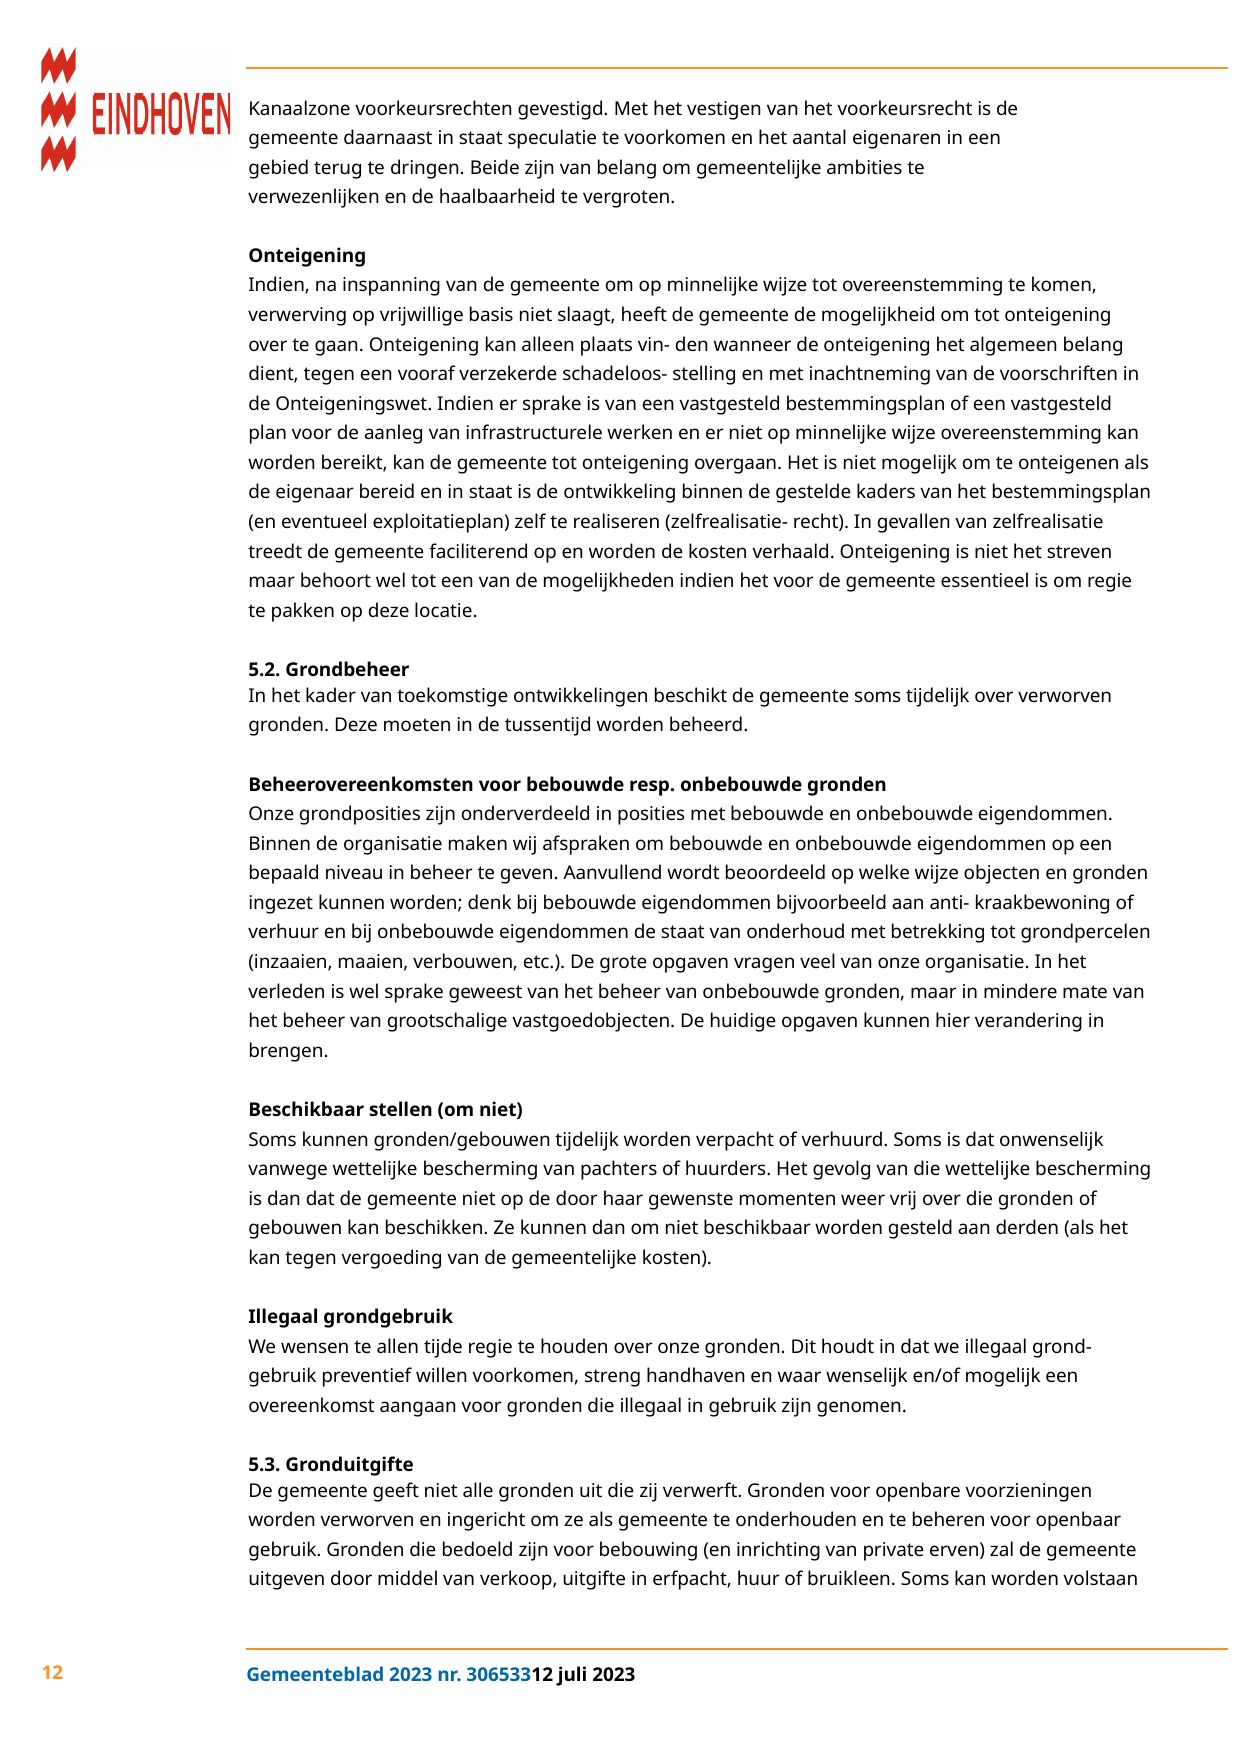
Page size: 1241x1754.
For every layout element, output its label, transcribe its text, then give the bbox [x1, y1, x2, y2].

table_header Kanaalzone voorkeursrechten gevestigd. Met het vestigen van het voorkeursrecht is de gemeente daarnaast in staat speculatie te voorkomen en het aantal eigenaren in een gebied terug te dringen. Beide zijn van belang om gemeentelijke ambities te verwezenlijken en de haalbaarheid te vergroten. [248, 95, 1152, 209]
text We wensen te allen tijde regie te houden over onze gronden. Dit houdt in dat we illegaal grond- gebruik preventief willen voorkomen, streng handhaven en waar wenselijk en/of mogelijk een overeenkomst aangaan voor gronden die illegaal in gebruik zijn genomen. [248, 1333, 1152, 1418]
text Binnen de organisatie maken wij afspraken om bebouwde en onbebouwde eigendommen op een bepaald niveau in beheer te geven. Aanvullend wordt beoordeeld op welke wijze objecten en gronden ingezet kunnen worden; denk bij bebouwde eigendommen bijvoorbeeld aan anti- kraakbewoning of verhuur en bij onbebouwde eigendommen de staat van onderhoud met betrekking tot grondpercelen (inzaaien, maaien, verbouwen, etc.). De grote opgaven vragen veel van onze organisatie. In het verleden is wel sprake geweest van het beheer van onbebouwde gronden, maar in mindere mate van het beheer van grootschalige vastgoedobjecten. De huidige opgaven kunnen hier verandering in brengen. [248, 830, 1152, 1063]
text 5.3. Gronduitgifte [248, 1451, 1152, 1477]
text Beheerovereenkomsten voor bebouwde resp. onbebouwde gronden [248, 771, 1152, 796]
text Onze grondposities zijn onderverdeeld in posities met bebouwde en onbebouwde eigendommen. [248, 800, 1152, 826]
text Onteigening [248, 242, 1152, 268]
text 5.2. Grondbeheer [248, 656, 1152, 682]
text Beschikbaar stellen (om niet) [248, 1096, 1152, 1122]
picture [41, 47, 231, 172]
text Soms kunnen gronden/gebouwen tijdelijk worden verpacht of verhuurd. Soms is dat onwenselijk vanwege wettelijke bescherming van pachters of huurders. Het gevolg van die wettelijke bescherming is dan dat de gemeente niet op de door haar gewenste momenten weer vrij over die gronden of gebouwen kan beschikken. Ze kunnen dan om niet beschikbaar worden gesteld aan derden (als het kan tegen vergoeding van de gemeentelijke kosten). [248, 1126, 1152, 1270]
text In het kader van toekomstige ontwikkelingen beschikt de gemeente soms tijdelijk over verworven gronden. Deze moeten in de tussentijd worden beheerd. [248, 682, 1152, 737]
text Indien, na inspanning van de gemeente om op minnelijke wijze tot overeenstemming te komen, verwerving op vrijwillige basis niet slaagt, heeft de gemeente de mogelijkheid om tot onteigening over te gaan. Onteigening kan alleen plaats vin- den wanneer de onteigening het algemeen belang dient, tegen een vooraf verzekerde schadeloos- stelling en met inachtneming van de voorschriften in de Onteigeningswet. Indien er sprake is van een vastgesteld bestemmingsplan of een vastgesteld plan voor de aanleg van infrastructurele werken en er niet op minnelijke wijze overeenstemming kan worden bereikt, kan de gemeente tot onteigening overgaan. Het is niet mogelijk om te onteigenen als de eigenaar bereid en in staat is de ontwikkeling binnen de gestelde kaders van het bestemmingsplan (en eventueel exploitatieplan) zelf te realiseren (zelfrealisatie- recht). In gevallen van zelfrealisatie treedt de gemeente faciliterend op en worden de kosten verhaald. Onteigening is niet het streven maar behoort wel tot een van de mogelijkheden indien het voor de gemeente essentieel is om regie te pakken op deze locatie. [248, 272, 1152, 623]
text De gemeente geeft niet alle gronden uit die zij verwerft. Gronden voor openbare voorzieningen worden verworven en ingericht om ze als gemeente te onderhouden en te beheren voor openbaar gebruik. Gronden die bedoeld zijn voor bebouwing (en inrichting van private erven) zal de gemeente uitgeven door middel van verkoop, uitgifte in erfpacht, huur of bruikleen. Soms kan worden volstaan [248, 1477, 1152, 1591]
text Illegaal grondgebruik [248, 1303, 1152, 1329]
